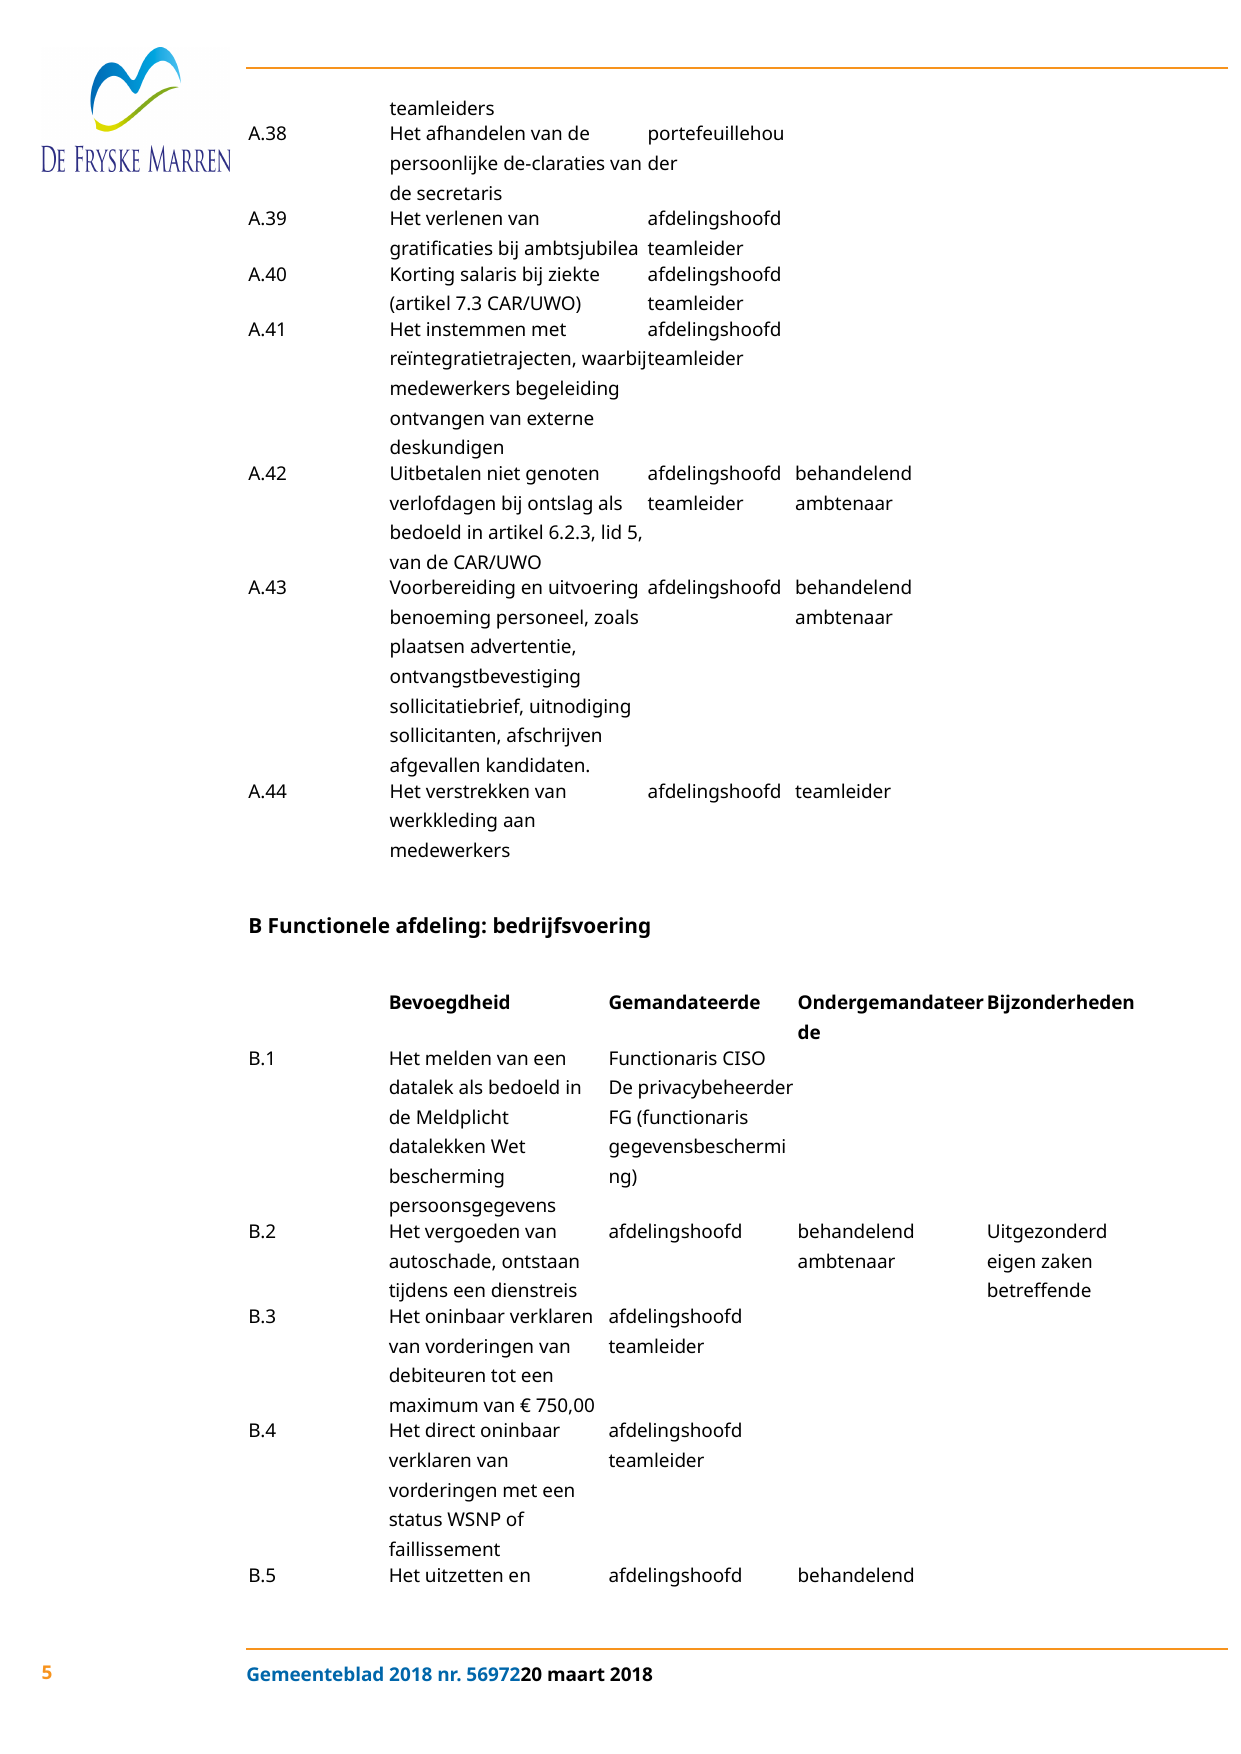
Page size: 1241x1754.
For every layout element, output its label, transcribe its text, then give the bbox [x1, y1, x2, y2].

table_cell afdelingshoofd teamleider [608, 1303, 797, 1418]
table_cell behandelend [798, 1562, 987, 1587]
table_cell [795, 261, 949, 316]
table_cell [798, 1303, 987, 1418]
table_cell [795, 205, 949, 261]
table_cell [949, 316, 1152, 460]
table_cell A.41 [248, 316, 389, 460]
text B Functionele afdeling: bedrijfsvoering [248, 912, 1152, 940]
table_cell Het vergoeden van autoschade, ontstaan tijdens een dienstreis [389, 1218, 608, 1303]
table_cell [987, 1562, 1152, 1587]
table_cell [798, 1045, 987, 1218]
table_cell behandelend ambtenaar [795, 575, 949, 778]
table_cell [798, 1418, 987, 1562]
table_header Gemandateerde [608, 989, 797, 1045]
table_cell B.3 [248, 1303, 388, 1418]
table_cell Het oninbaar verklaren van vorderingen van debiteuren tot een maximum van € 750,00 [389, 1303, 608, 1418]
table_cell [987, 1045, 1152, 1218]
table_cell Korting salaris bij ziekte (artikel 7.3 CAR/UWO) [389, 261, 647, 316]
table_header Bevoegdheid [389, 989, 608, 1045]
table_cell Het uitzetten en [389, 1562, 608, 1587]
table_cell B.5 [248, 1562, 388, 1587]
table_cell afdelingshoofd teamleider [648, 460, 795, 574]
table_cell [949, 778, 1152, 863]
table_cell [795, 316, 949, 460]
picture [41, 47, 231, 172]
table_cell Uitbetalen niet genoten verlofdagen bij ontslag als bedoeld in artikel 6.2.3, lid 5, van de CAR/UWO [389, 460, 647, 574]
table_cell [248, 95, 389, 121]
table_cell A.39 [248, 205, 389, 261]
table_cell behandelend ambtenaar [795, 460, 949, 574]
table_cell [949, 121, 1152, 205]
table_cell Het verlenen van gratificaties bij ambtsjubilea [389, 205, 647, 261]
table_cell B.2 [248, 1218, 388, 1303]
table_header [248, 989, 388, 1045]
table_cell afdelingshoofd teamleider [648, 261, 795, 316]
table_cell Het melden van een datalek als bedoeld in de Meldplicht datalekken Wet bescherming persoonsgegevens [389, 1045, 608, 1218]
table_cell afdelingshoofd teamleider [648, 316, 795, 460]
table_cell Functionaris CISO De privacybeheerder FG (functionaris gegevensbescherming) [608, 1045, 797, 1218]
table_cell Het afhandelen van de persoonlijke de-claraties van de secretaris [389, 121, 647, 205]
table_cell [987, 1418, 1152, 1562]
table_cell Het instemmen met reïntegratietrajecten, waarbij medewerkers begeleiding ontvangen van externe deskundigen [389, 316, 647, 460]
table_header Bijzonderheden [987, 989, 1152, 1045]
table_cell [949, 205, 1152, 261]
table_cell afdelingshoofd [608, 1562, 797, 1587]
table_cell teamleiders [389, 95, 647, 121]
table_cell behandelend ambtenaar [798, 1218, 987, 1303]
table_cell teamleider [795, 778, 949, 863]
table_cell [949, 575, 1152, 778]
table_cell A.42 [248, 460, 389, 574]
table_cell afdelingshoofd teamleider [608, 1418, 797, 1562]
table_cell afdelingshoofd [648, 575, 795, 778]
table_cell [949, 460, 1152, 574]
table_cell afdelingshoofd [648, 778, 795, 863]
table_cell portefeuillehouder [648, 121, 795, 205]
table_header Ondergemandateerde [798, 989, 987, 1045]
table_cell Het direct oninbaar verklaren van vorderingen met een status WSNP of faillissement [389, 1418, 608, 1562]
table_cell afdelingshoofd [608, 1218, 797, 1303]
table_cell A.44 [248, 778, 389, 863]
table_cell [987, 1303, 1152, 1418]
table_cell afdelingshoofd teamleider [648, 205, 795, 261]
table_cell [795, 95, 949, 121]
table_cell [949, 95, 1152, 121]
table_cell B.4 [248, 1418, 388, 1562]
table_cell Het verstrekken van werkkleding aan medewerkers [389, 778, 647, 863]
table_cell A.40 [248, 261, 389, 316]
table_cell [648, 95, 795, 121]
table_cell B.1 [248, 1045, 388, 1218]
table_cell A.43 [248, 575, 389, 778]
table_cell Uitgezonderd eigen zaken betreffende [987, 1218, 1152, 1303]
table_cell Voorbereiding en uitvoering benoeming personeel, zoals plaatsen advertentie, ontvangstbevestiging sollicitatiebrief, uitnodiging sollicitanten, afschrijven afgevallen kandidaten. [389, 575, 647, 778]
table_cell A.38 [248, 121, 389, 205]
table_cell [795, 121, 949, 205]
table_cell [949, 261, 1152, 316]
